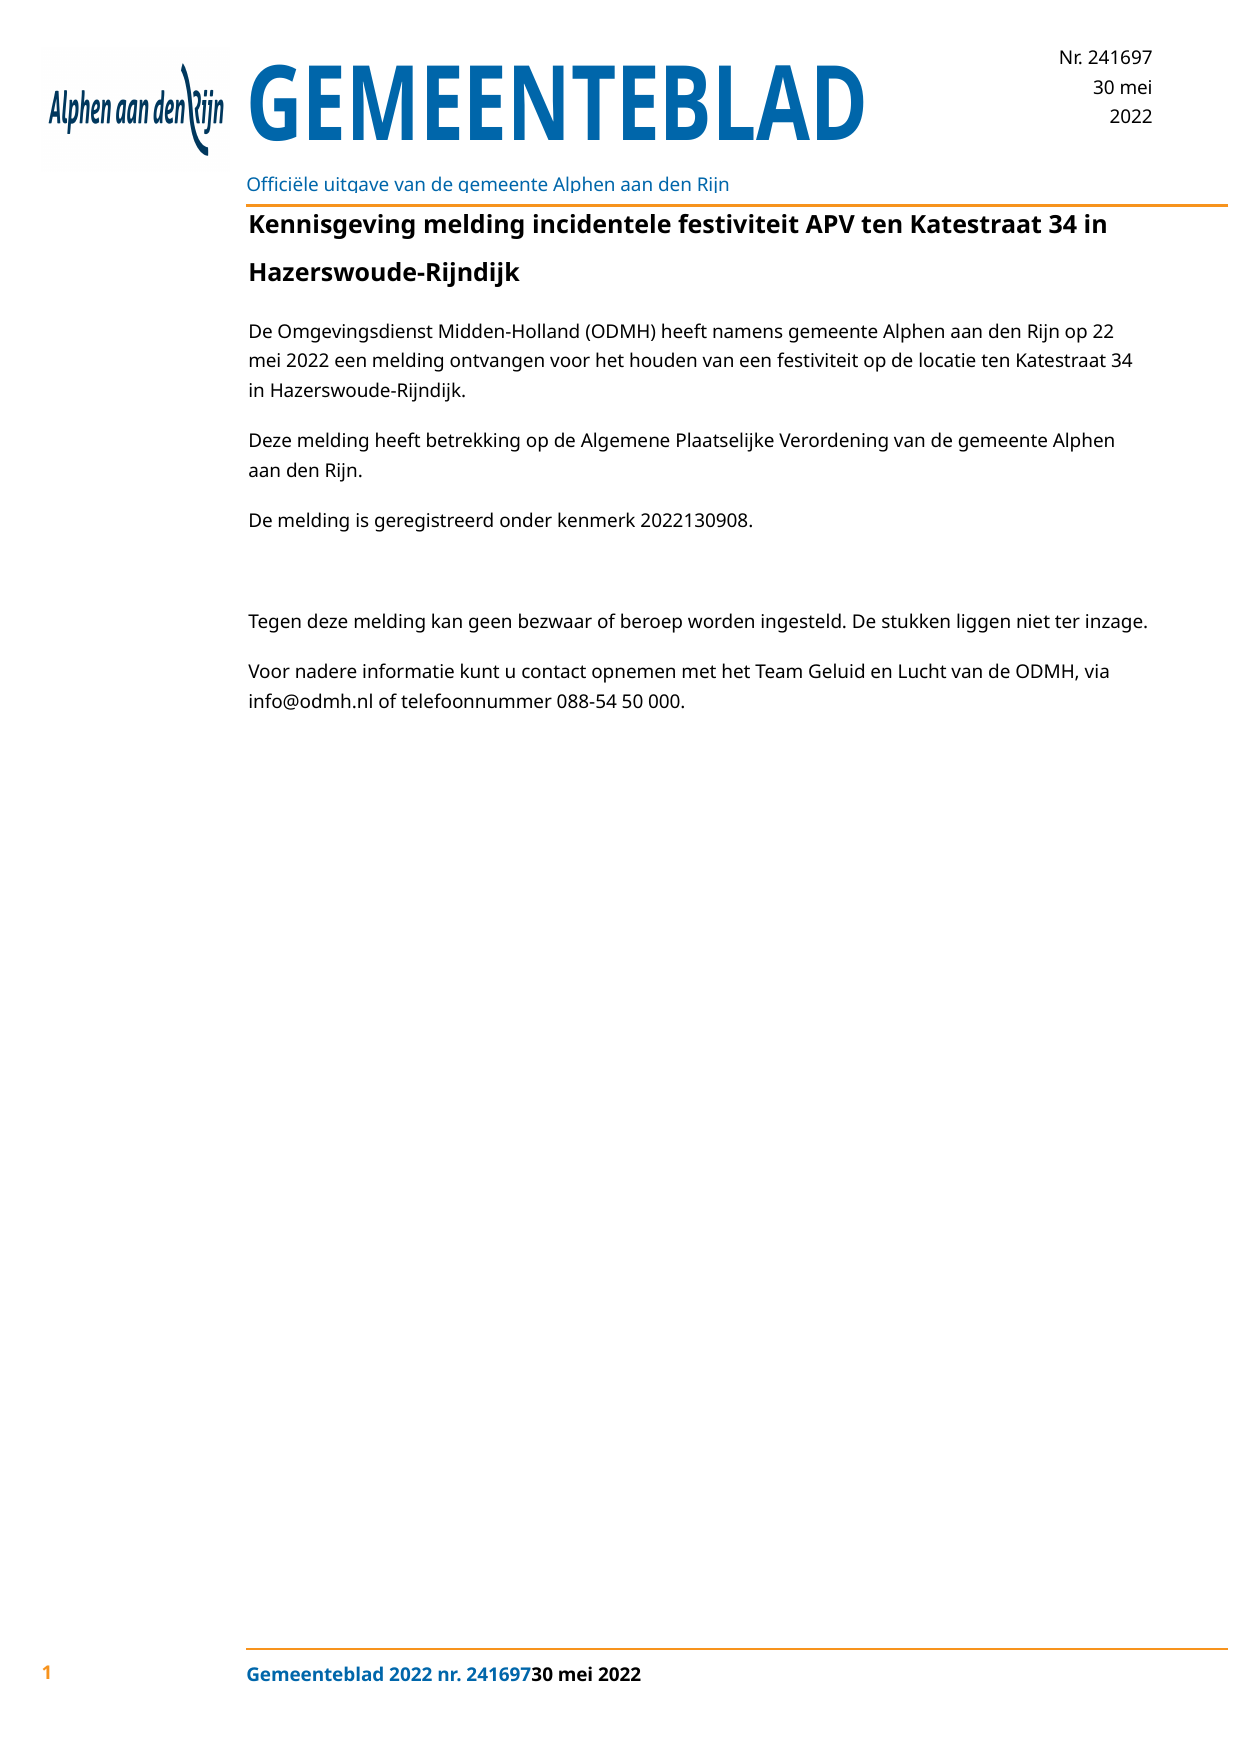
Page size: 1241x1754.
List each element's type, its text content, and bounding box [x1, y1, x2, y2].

text De melding is geregistreerd onder kenmerk 2022130908. [248, 507, 1152, 533]
picture [41, 47, 231, 172]
text Voor nadere informatie kunt u contact opnemen met het Team Geluid en Lucht van de ODMH, via info@odmh.nl of telefoonnummer 088-54 50 000. [248, 659, 1152, 714]
text Kennisgeving melding incidentele festiviteit APV ten Katestraat 34 in Hazerswoude-Rijndijk [248, 207, 1152, 288]
text De Omgevingsdienst Midden-Holland (ODMH) heeft namens gemeente Alphen aan den Rijn op 22 mei 2022 een melding ontvangen voor het houden van een festiviteit op de locatie ten Katestraat 34 in Hazerswoude-Rijndijk. [248, 318, 1152, 403]
text Deze melding heeft betrekking op de Algemene Plaatselijke Verordening van de gemeente Alphen aan den Rijn. [248, 427, 1152, 483]
text Tegen deze melding kan geen bezwaar of beroep worden ingesteld. De stukken liggen niet ter inzage. [248, 608, 1152, 634]
